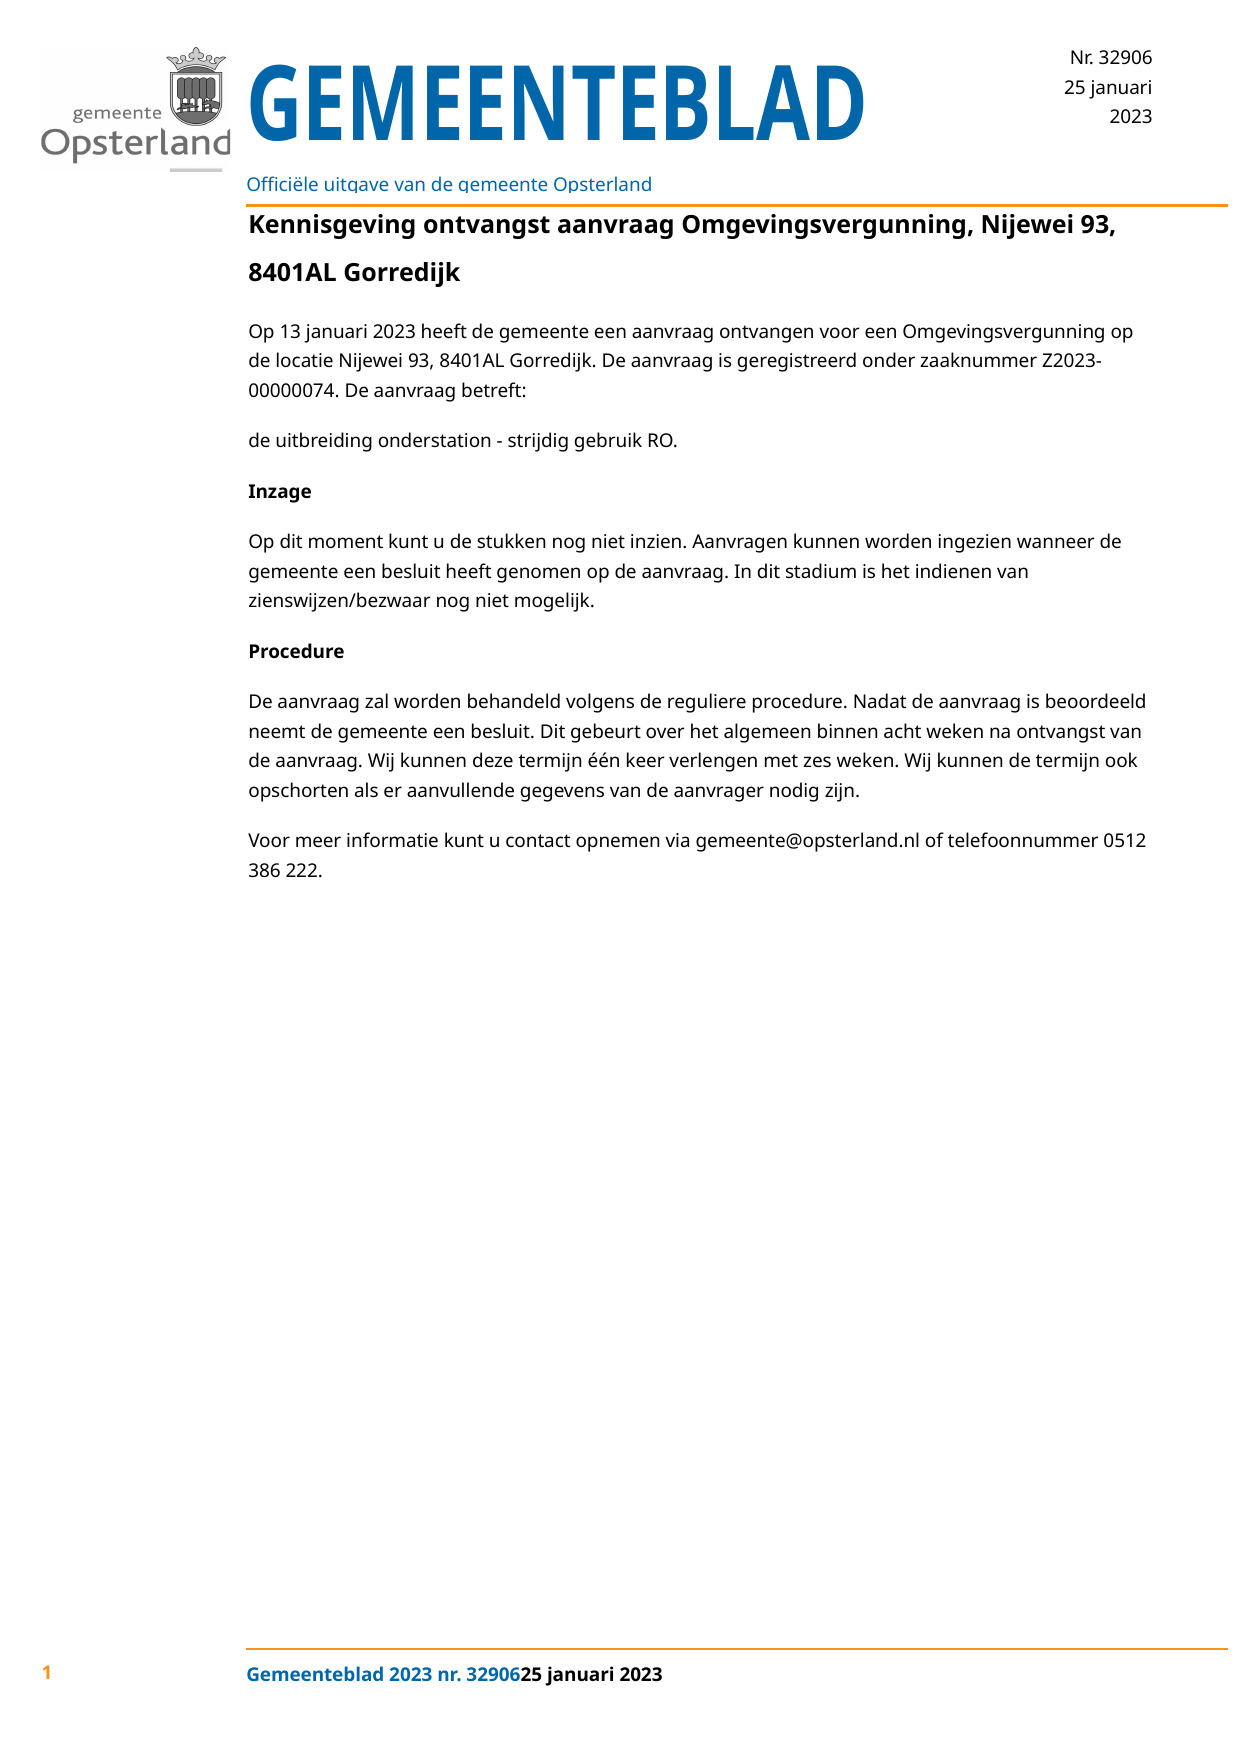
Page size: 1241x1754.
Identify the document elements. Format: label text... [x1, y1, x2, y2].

text Procedure [248, 638, 1152, 664]
text Op dit moment kunt u de stukken nog niet inzien. Aanvragen kunnen worden ingezien wanneer de gemeente een besluit heeft genomen op de aanvraag. In dit stadium is het indienen van zienswijzen/bezwaar nog niet mogelijk. [248, 528, 1152, 613]
text De aanvraag zal worden behandeld volgens de reguliere procedure. Nadat de aanvraag is beoordeeld neemt de gemeente een besluit. Dit gebeurt over het algemeen binnen acht weken na ontvangst van de aanvraag. Wij kunnen deze termijn één keer verlengen met zes weken. Wij kunnen de termijn ook opschorten als er aanvullende gegevens van de aanvrager nodig zijn. [248, 688, 1152, 803]
text Kennisgeving ontvangst aanvraag Omgevingsvergunning, Nijewei 93, 8401AL Gorredijk [248, 207, 1152, 288]
picture [41, 47, 231, 172]
text Inzage [248, 478, 1152, 504]
text Voor meer informatie kunt u contact opnemen via gemeente@opsterland.nl of telefoonnummer 0512 386 222. [248, 827, 1152, 883]
text Op 13 januari 2023 heeft de gemeente een aanvraag ontvangen voor een Omgevingsvergunning op de locatie Nijewei 93, 8401AL Gorredijk. De aanvraag is geregistreerd onder zaaknummer Z2023-00000074. De aanvraag betreft: [248, 318, 1152, 403]
text de uitbreiding onderstation - strijdig gebruik RO. [248, 427, 1152, 453]
